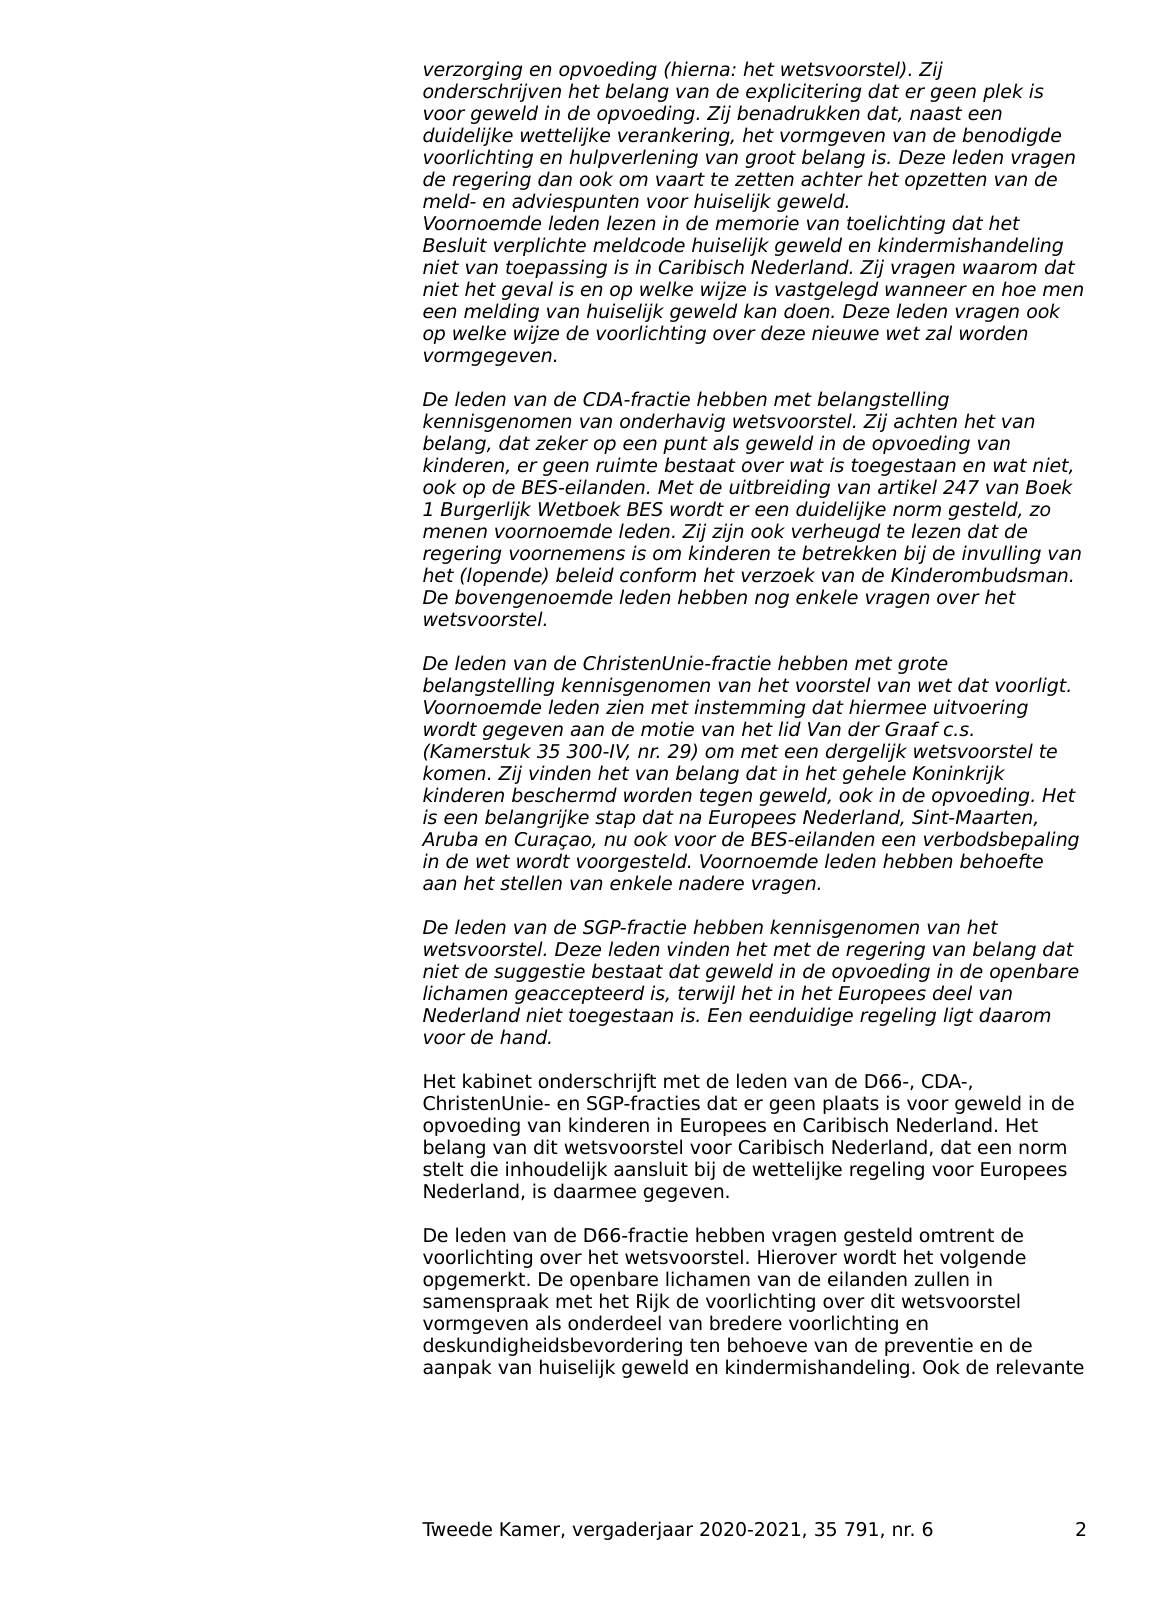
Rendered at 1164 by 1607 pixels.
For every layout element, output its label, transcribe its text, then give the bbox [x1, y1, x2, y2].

text verzorging en opvoeding (hierna: het wetsvoorstel). Zij onderschrijven het belang van de explicitering dat er geen plek is voor geweld in de opvoeding. Zij benadrukken dat, naast een duidelijke wettelijke verankering, het vormgeven van de benodigde voorlichting en hulpverlening van groot belang is. Deze leden vragen de regering dan ook om vaart te zetten achter het opzetten van de meld- en adviespunten voor huiselijk geweld. [422, 59, 1087, 213]
text De leden van de SGP-fractie hebben kennisgenomen van het wetsvoorstel. Deze leden vinden het met de regering van belang dat niet de suggestie bestaat dat geweld in de opvoeding in de openbare lichamen geaccepteerd is, terwijl het in het Europees deel van Nederland niet toegestaan is. Een eenduidige regeling ligt daarom voor de hand. [422, 917, 1087, 1049]
text De leden van de CDA-fractie hebben met belangstelling kennisgenomen van onderhavig wetsvoorstel. Zij achten het van belang, dat zeker op een punt als geweld in de opvoeding van kinderen, er geen ruimte bestaat over wat is toegestaan en wat niet, ook op de BES-eilanden. Met de uitbreiding van artikel 247 van Boek 1 Burgerlijk Wetboek BES wordt er een duidelijke norm gesteld, zo menen voornoemde leden. Zij zijn ook verheugd te lezen dat de regering voornemens is om kinderen te betrekken bij de invulling van het (lopende) beleid conform het verzoek van de Kinderombudsman. De bovengenoemde leden hebben nog enkele vragen over het wetsvoorstel. [422, 389, 1087, 631]
text De leden van de D66-fractie hebben vragen gesteld omtrent de voorlichting over het wetsvoorstel. Hierover wordt het volgende opgemerkt. De openbare lichamen van de eilanden zullen in samenspraak met het Rijk de voorlichting over dit wetsvoorstel vormgeven als onderdeel van bredere voorlichting en deskundigheidsbevordering ten behoeve van de preventie en de aanpak van huiselijk geweld en kindermishandeling. Ook de relevante [422, 1225, 1087, 1379]
text Voornoemde leden lezen in de memorie van toelichting dat het Besluit verplichte meldcode huiselijk geweld en kindermishandeling niet van toepassing is in Caribisch Nederland. Zij vragen waarom dat niet het geval is en op welke wijze is vastgelegd wanneer en hoe men een melding van huiselijk geweld kan doen. Deze leden vragen ook op welke wijze de voorlichting over deze nieuwe wet zal worden vormgegeven. [422, 213, 1087, 367]
text Het kabinet onderschrijft met de leden van de D66-, CDA-, ChristenUnie- en SGP-fracties dat er geen plaats is voor geweld in de opvoeding van kinderen in Europees en Caribisch Nederland. Het belang van dit wetsvoorstel voor Caribisch Nederland, dat een norm stelt die inhoudelijk aansluit bij de wettelijke regeling voor Europees Nederland, is daarmee gegeven. [422, 1071, 1087, 1203]
text De leden van de ChristenUnie-fractie hebben met grote belangstelling kennisgenomen van het voorstel van wet dat voorligt. Voornoemde leden zien met instemming dat hiermee uitvoering wordt gegeven aan de motie van het lid Van der Graaf c.s. (Kamerstuk 35 300-IV, nr. 29) om met een dergelijk wetsvoorstel te komen. Zij vinden het van belang dat in het gehele Koninkrijk kinderen beschermd worden tegen geweld, ook in de opvoeding. Het is een belangrijke stap dat na Europees Nederland, Sint-Maarten, Aruba en Curaçao, nu ook voor de BES-eilanden een verbodsbepaling in de wet wordt voorgesteld. Voornoemde leden hebben behoefte aan het stellen van enkele nadere vragen. [422, 653, 1087, 895]
